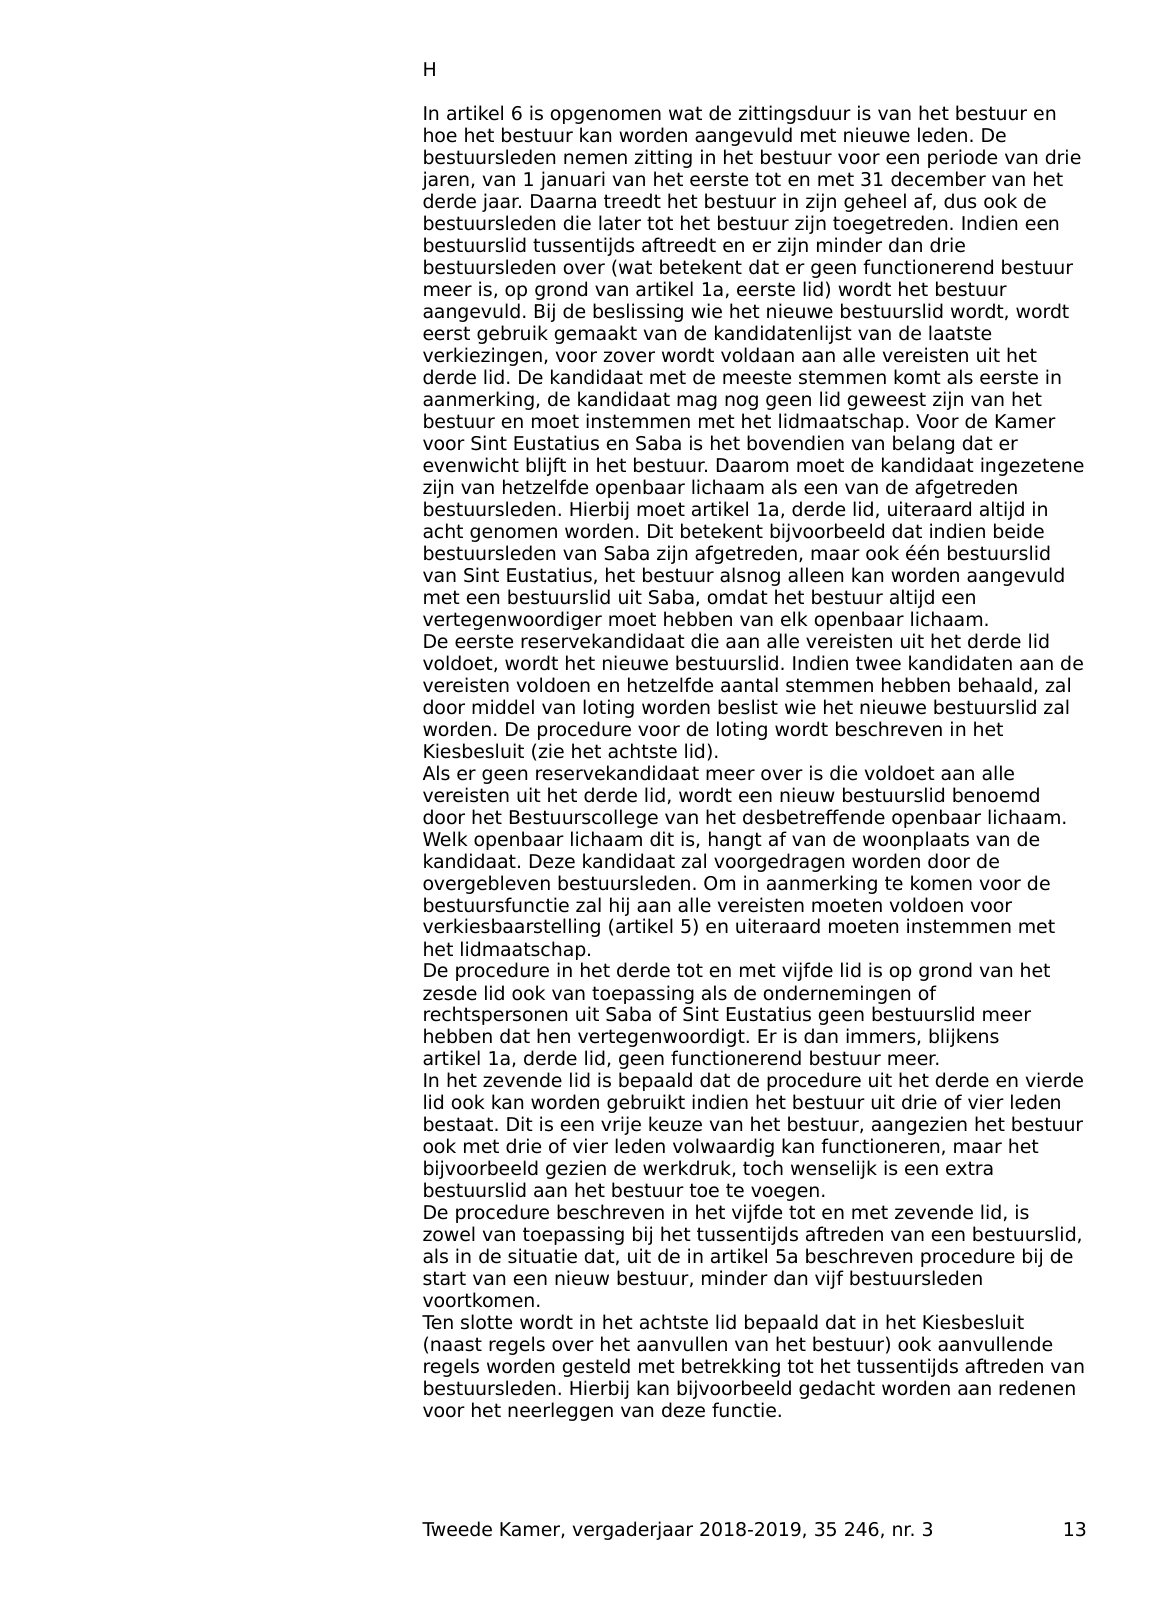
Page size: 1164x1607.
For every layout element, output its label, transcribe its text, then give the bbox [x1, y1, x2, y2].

text In het zevende lid is bepaald dat de procedure uit het derde en vierde lid ook kan worden gebruikt indien het bestuur uit drie of vier leden bestaat. Dit is een vrije keuze van het bestuur, aangezien het bestuur ook met drie of vier leden volwaardig kan functioneren, maar het bijvoorbeeld gezien de werkdruk, toch wenselijk is een extra bestuurslid aan het bestuur toe te voegen. [422, 1070, 1087, 1202]
text De procedure beschreven in het vijfde tot en met zevende lid, is zowel van toepassing bij het tussentijds aftreden van een bestuurslid, als in de situatie dat, uit de in artikel 5a beschreven procedure bij de start van een nieuw bestuur, minder dan vijf bestuursleden voortkomen. [422, 1202, 1087, 1312]
text De eerste reservekandidaat die aan alle vereisten uit het derde lid voldoet, wordt het nieuwe bestuurslid. Indien twee kandidaten aan de vereisten voldoen en hetzelfde aantal stemmen hebben behaald, zal door middel van loting worden beslist wie het nieuwe bestuurslid zal worden. De procedure voor de loting wordt beschreven in het Kiesbesluit (zie het achtste lid). [422, 631, 1087, 763]
text Als er geen reservekandidaat meer over is die voldoet aan alle vereisten uit het derde lid, wordt een nieuw bestuurslid benoemd door het Bestuurscollege van het desbetreffende openbaar lichaam. Welk openbaar lichaam dit is, hangt af van de woonplaats van de kandidaat. Deze kandidaat zal voorgedragen worden door de overgebleven bestuursleden. Om in aanmerking te komen voor de bestuursfunctie zal hij aan alle vereisten moeten voldoen voor verkiesbaarstelling (artikel 5) en uiteraard moeten instemmen met het lidmaatschap. [422, 763, 1087, 960]
text De procedure in het derde tot en met vijfde lid is op grond van het zesde lid ook van toepassing als de ondernemingen of rechtspersonen uit Saba of Sint Eustatius geen bestuurslid meer hebben dat hen vertegenwoordigt. Er is dan immers, blijkens artikel 1a, derde lid, geen functionerend bestuur meer. [422, 960, 1087, 1070]
text Ten slotte wordt in het achtste lid bepaald dat in het Kiesbesluit (naast regels over het aanvullen van het bestuur) ook aanvullende regels worden gesteld met betrekking tot het tussentijds aftreden van bestuursleden. Hierbij kan bijvoorbeeld gedacht worden aan redenen voor het neerleggen van deze functie. [422, 1312, 1087, 1422]
subtitle H [422, 59, 1087, 81]
text In artikel 6 is opgenomen wat de zittingsduur is van het bestuur en hoe het bestuur kan worden aangevuld met nieuwe leden. De bestuursleden nemen zitting in het bestuur voor een periode van drie jaren, van 1 januari van het eerste tot en met 31 december van het derde jaar. Daarna treedt het bestuur in zijn geheel af, dus ook de bestuursleden die later tot het bestuur zijn toegetreden. Indien een bestuurslid tussentijds aftreedt en er zijn minder dan drie bestuursleden over (wat betekent dat er geen functionerend bestuur meer is, op grond van artikel 1a, eerste lid) wordt het bestuur aangevuld. Bij de beslissing wie het nieuwe bestuurslid wordt, wordt eerst gebruik gemaakt van de kandidatenlijst van de laatste verkiezingen, voor zover wordt voldaan aan alle vereisten uit het derde lid. De kandidaat met de meeste stemmen komt als eerste in aanmerking, de kandidaat mag nog geen lid geweest zijn van het bestuur en moet instemmen met het lidmaatschap. Voor de Kamer voor Sint Eustatius en Saba is het bovendien van belang dat er evenwicht blijft in het bestuur. Daarom moet de kandidaat ingezetene zijn van hetzelfde openbaar lichaam als een van de afgetreden bestuursleden. Hierbij moet artikel 1a, derde lid, uiteraard altijd in acht genomen worden. Dit betekent bijvoorbeeld dat indien beide bestuursleden van Saba zijn afgetreden, maar ook één bestuurslid van Sint Eustatius, het bestuur alsnog alleen kan worden aangevuld met een bestuurslid uit Saba, omdat het bestuur altijd een vertegenwoordiger moet hebben van elk openbaar lichaam. [422, 103, 1087, 631]
